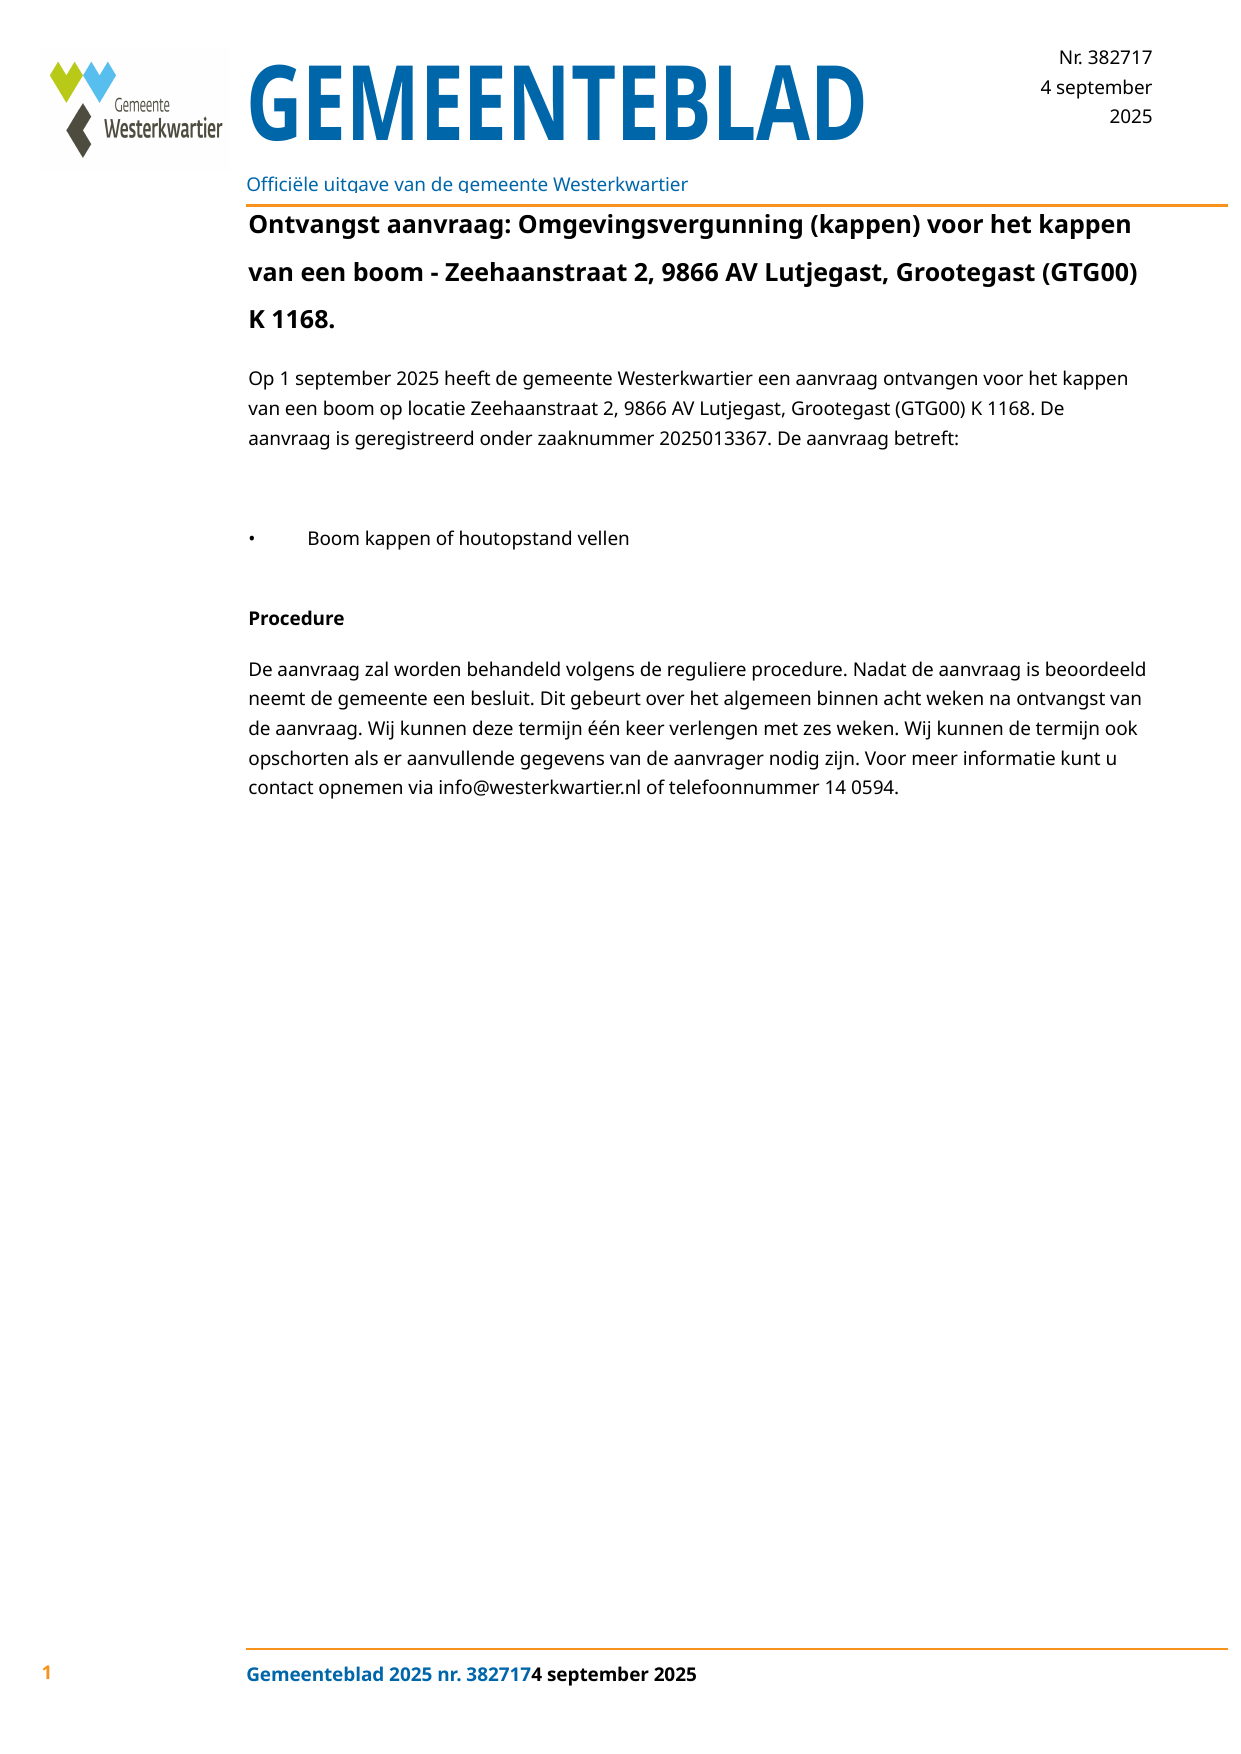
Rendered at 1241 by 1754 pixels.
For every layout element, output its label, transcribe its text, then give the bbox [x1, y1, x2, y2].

text Op 1 september 2025 heeft de gemeente Westerkwartier een aanvraag ontvangen voor het kappen van een boom op locatie Zeehaanstraat 2, 9866 AV Lutjegast, Grootegast (GTG00) K 1168. De aanvraag is geregistreerd onder zaaknummer 2025013367. De aanvraag betreft: [248, 366, 1152, 450]
text De aanvraag zal worden behandeld volgens de reguliere procedure. Nadat de aanvraag is beoordeeld neemt de gemeente een besluit. Dit gebeurt over het algemeen binnen acht weken na ontvangst van de aanvraag. Wij kunnen deze termijn één keer verlengen met zes weken. Wij kunnen de termijn ook opschorten als er aanvullende gegevens van de aanvrager nodig zijn. Voor meer informatie kunt u contact opnemen via info@westerkwartier.nl of telefoonnummer 14 0594. [248, 656, 1152, 800]
picture [41, 47, 231, 172]
list Boom kappen of houtopstand vellen [248, 526, 1152, 551]
text Procedure [248, 606, 1152, 631]
text Ontvangst aanvraag: Omgevingsvergunning (kappen) voor het kappen van een boom - Zeehaanstraat 2, 9866 AV Lutjegast, Grootegast (GTG00) K 1168. [248, 207, 1152, 336]
